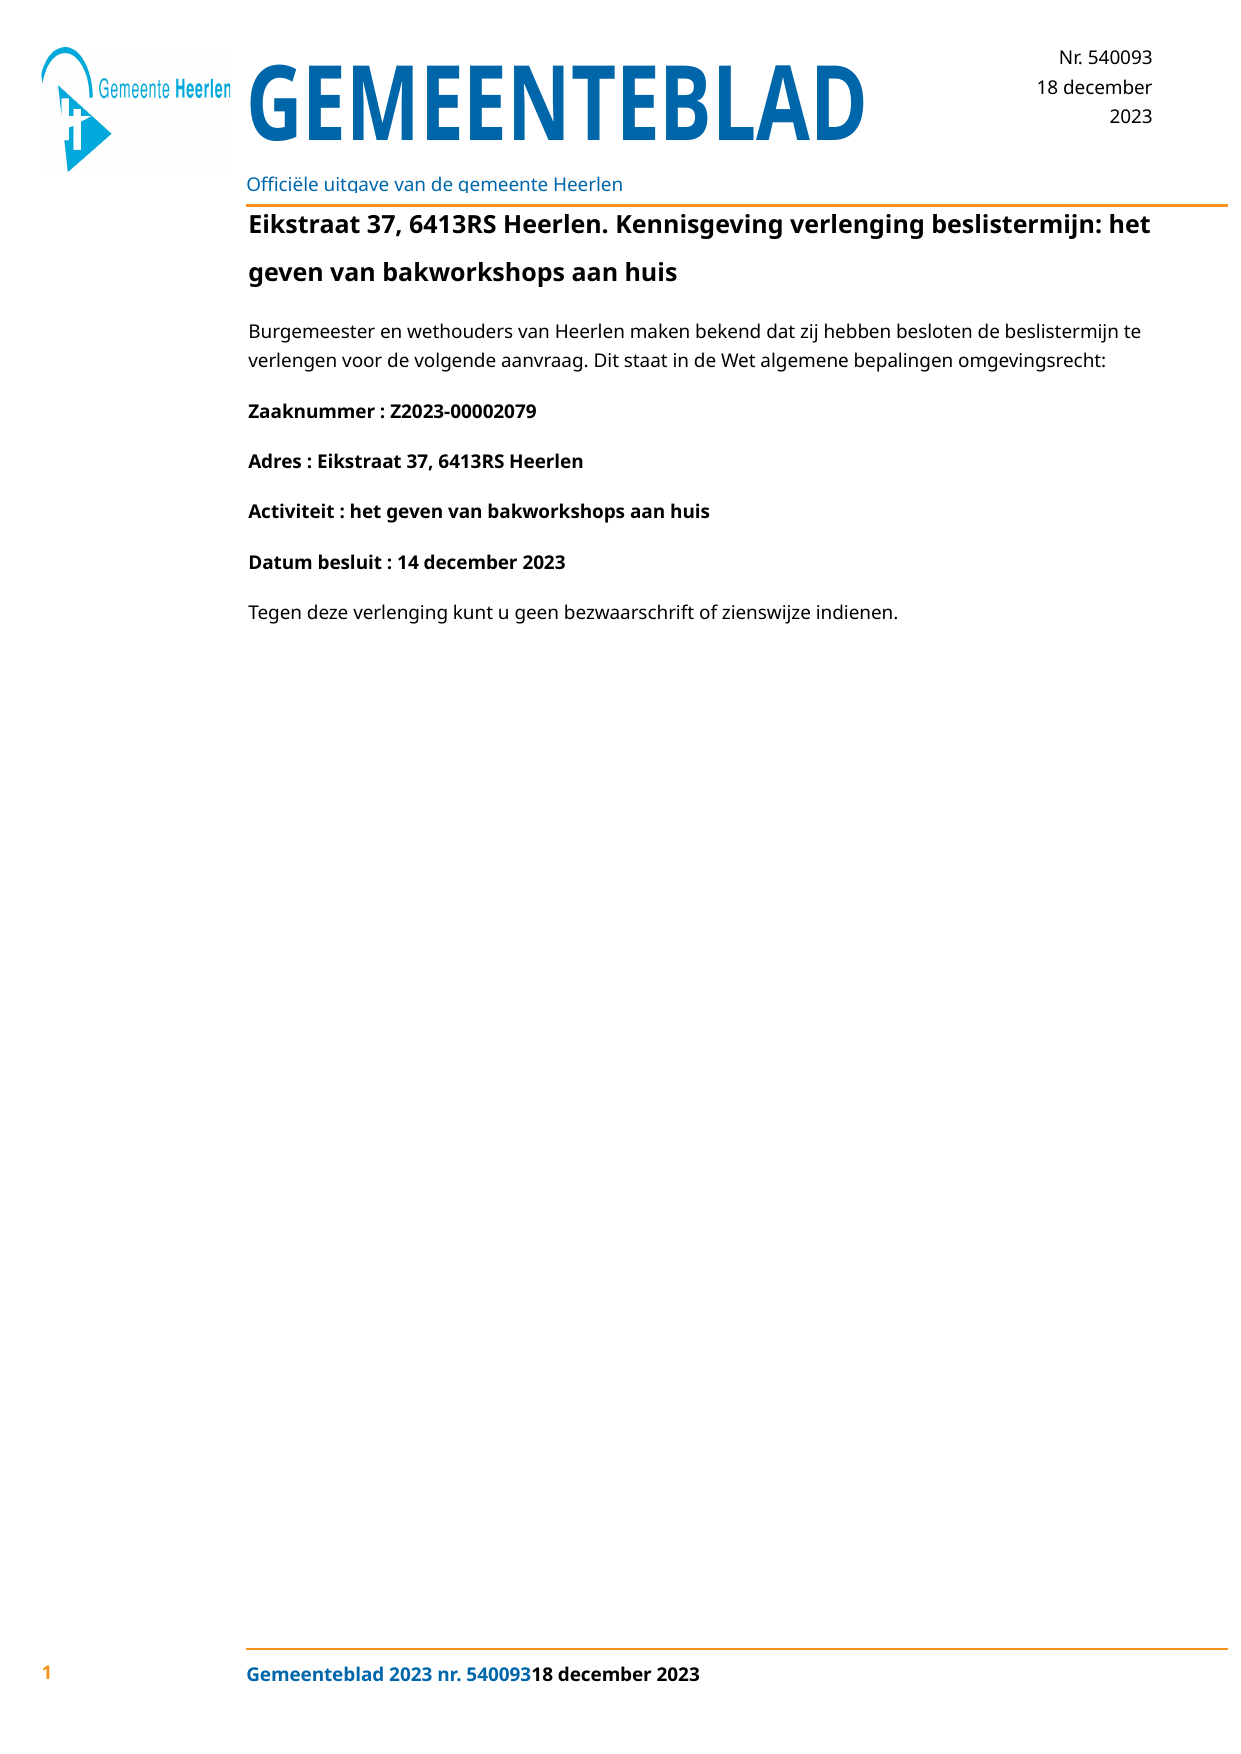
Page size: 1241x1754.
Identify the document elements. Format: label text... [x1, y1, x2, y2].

text Adres : Eikstraat 37, 6413RS Heerlen [248, 448, 1152, 474]
picture [41, 47, 231, 172]
text Tegen deze verlenging kunt u geen bezwaarschrift of zienswijze indienen. [248, 599, 1152, 625]
picture [41, 47, 59, 70]
text Zaaknummer : Z2023-00002079 [248, 398, 1152, 424]
text Activiteit : het geven van bakworkshops aan huis [248, 499, 1152, 524]
text Datum besluit : 14 december 2023 [248, 549, 1152, 575]
text Eikstraat 37, 6413RS Heerlen. Kennisgeving verlenging beslistermijn: het geven van bakworkshops aan huis [248, 207, 1152, 288]
text Burgemeester en wethouders van Heerlen maken bekend dat zij hebben besloten de beslistermijn te verlengen voor de volgende aanvraag. Dit staat in de Wet algemene bepalingen omgevingsrecht: [248, 318, 1152, 373]
